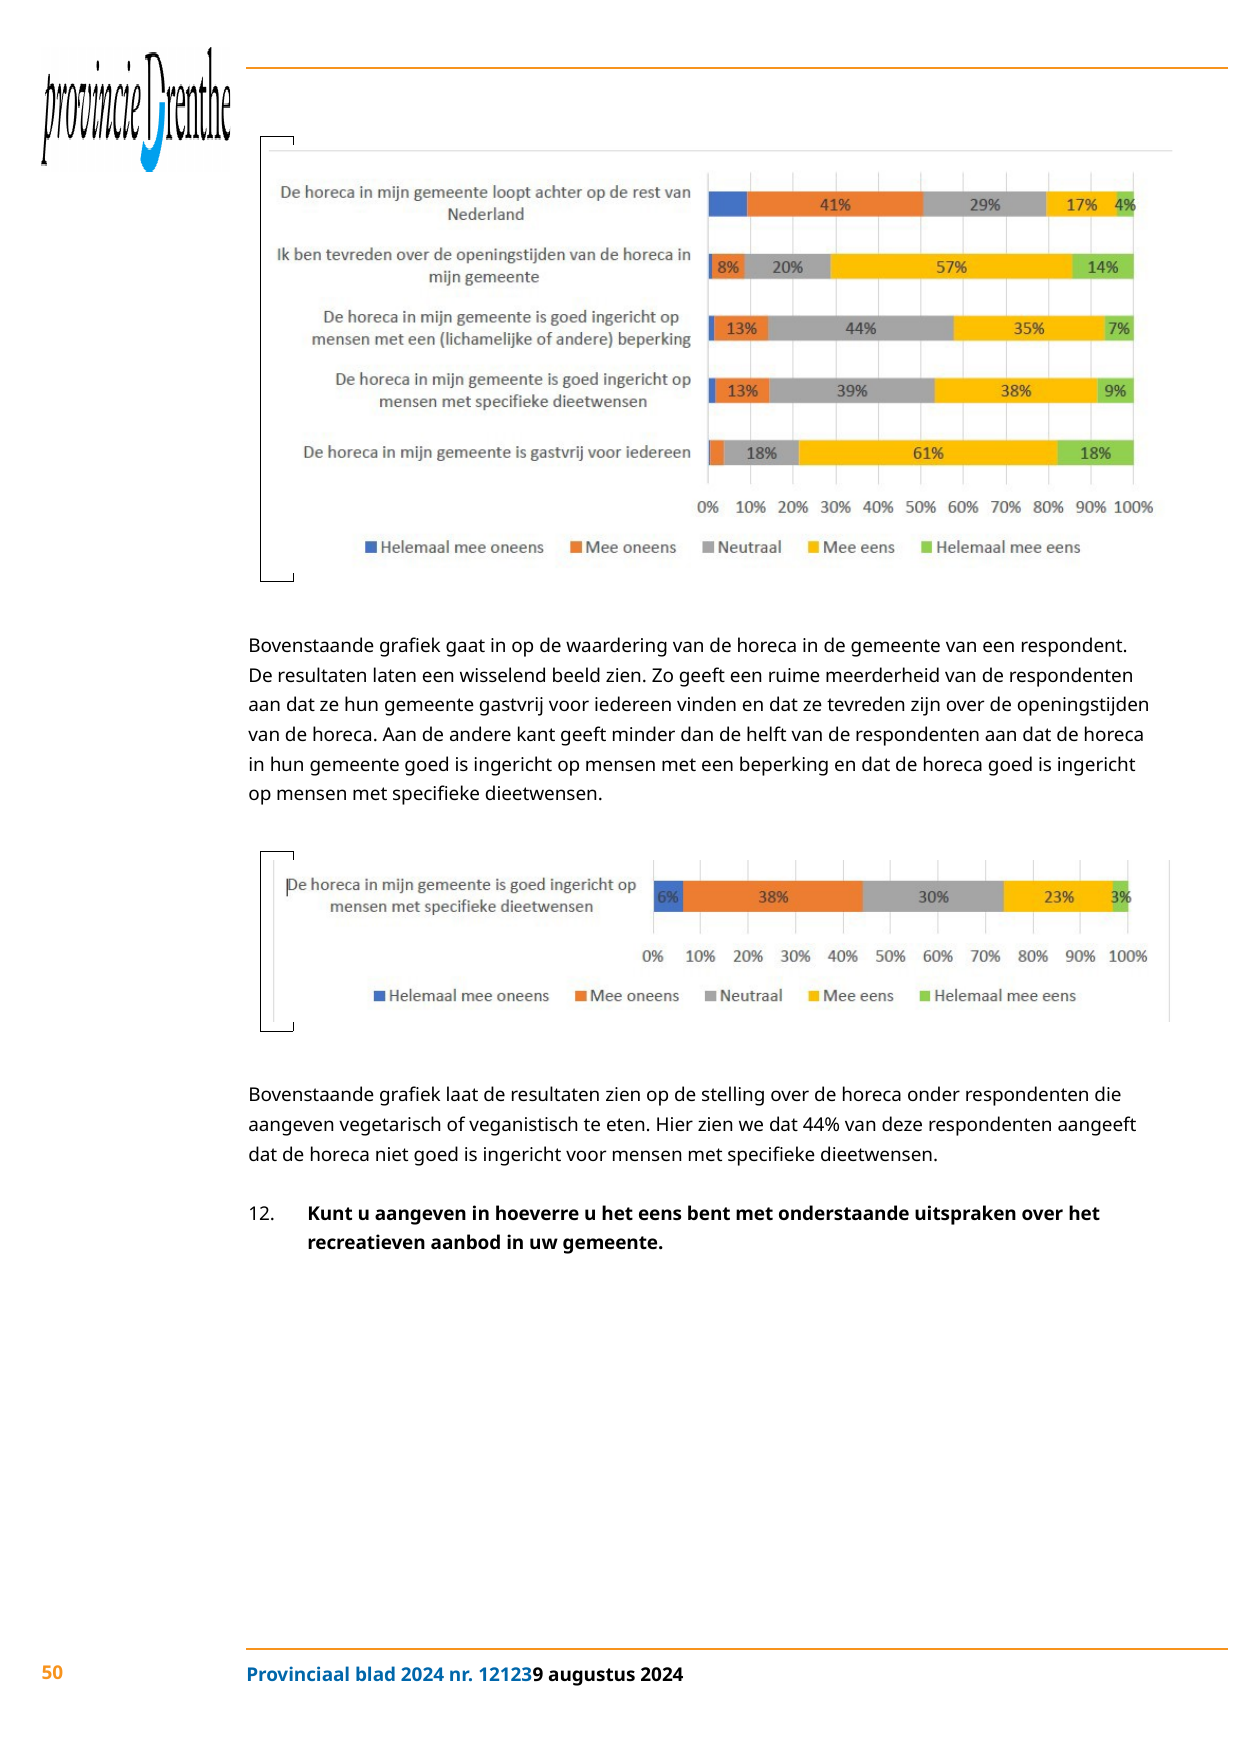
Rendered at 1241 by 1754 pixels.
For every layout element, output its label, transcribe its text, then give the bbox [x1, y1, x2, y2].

text Bovenstaande grafiek gaat in op de waardering van de horeca in de gemeente van een respondent. De resultaten laten een wisselend beeld zien. Zo geeft een ruime meerderheid van de respondenten aan dat ze hun gemeente gastvrij voor iedereen vinden en dat ze tevreden zijn over de openingstijden van de horeca. Aan de andere kant geeft minder dan de helft van de respondenten aan dat de horeca in hun gemeente goed is ingericht op mensen met een beperking en dat de horeca goed is ingericht op mensen met specifieke dieetwensen. [248, 632, 1152, 806]
picture [268, 860, 1173, 1022]
picture [268, 145, 1173, 573]
text Bovenstaande grafiek laat de resultaten zien op de stelling over de horeca onder respondenten die aangeven vegetarisch of veganistisch te eten. Hier zien we dat 44% van deze respondenten aangeeft dat de horeca niet goed is ingericht voor mensen met specifieke dieetwensen. [248, 1082, 1152, 1166]
list Kunt u aangeven in hoeverre u het eens bent met onderstaande uitspraken over het recreatieven aanbod in uw gemeente. [248, 1200, 1152, 1255]
picture [41, 47, 231, 172]
